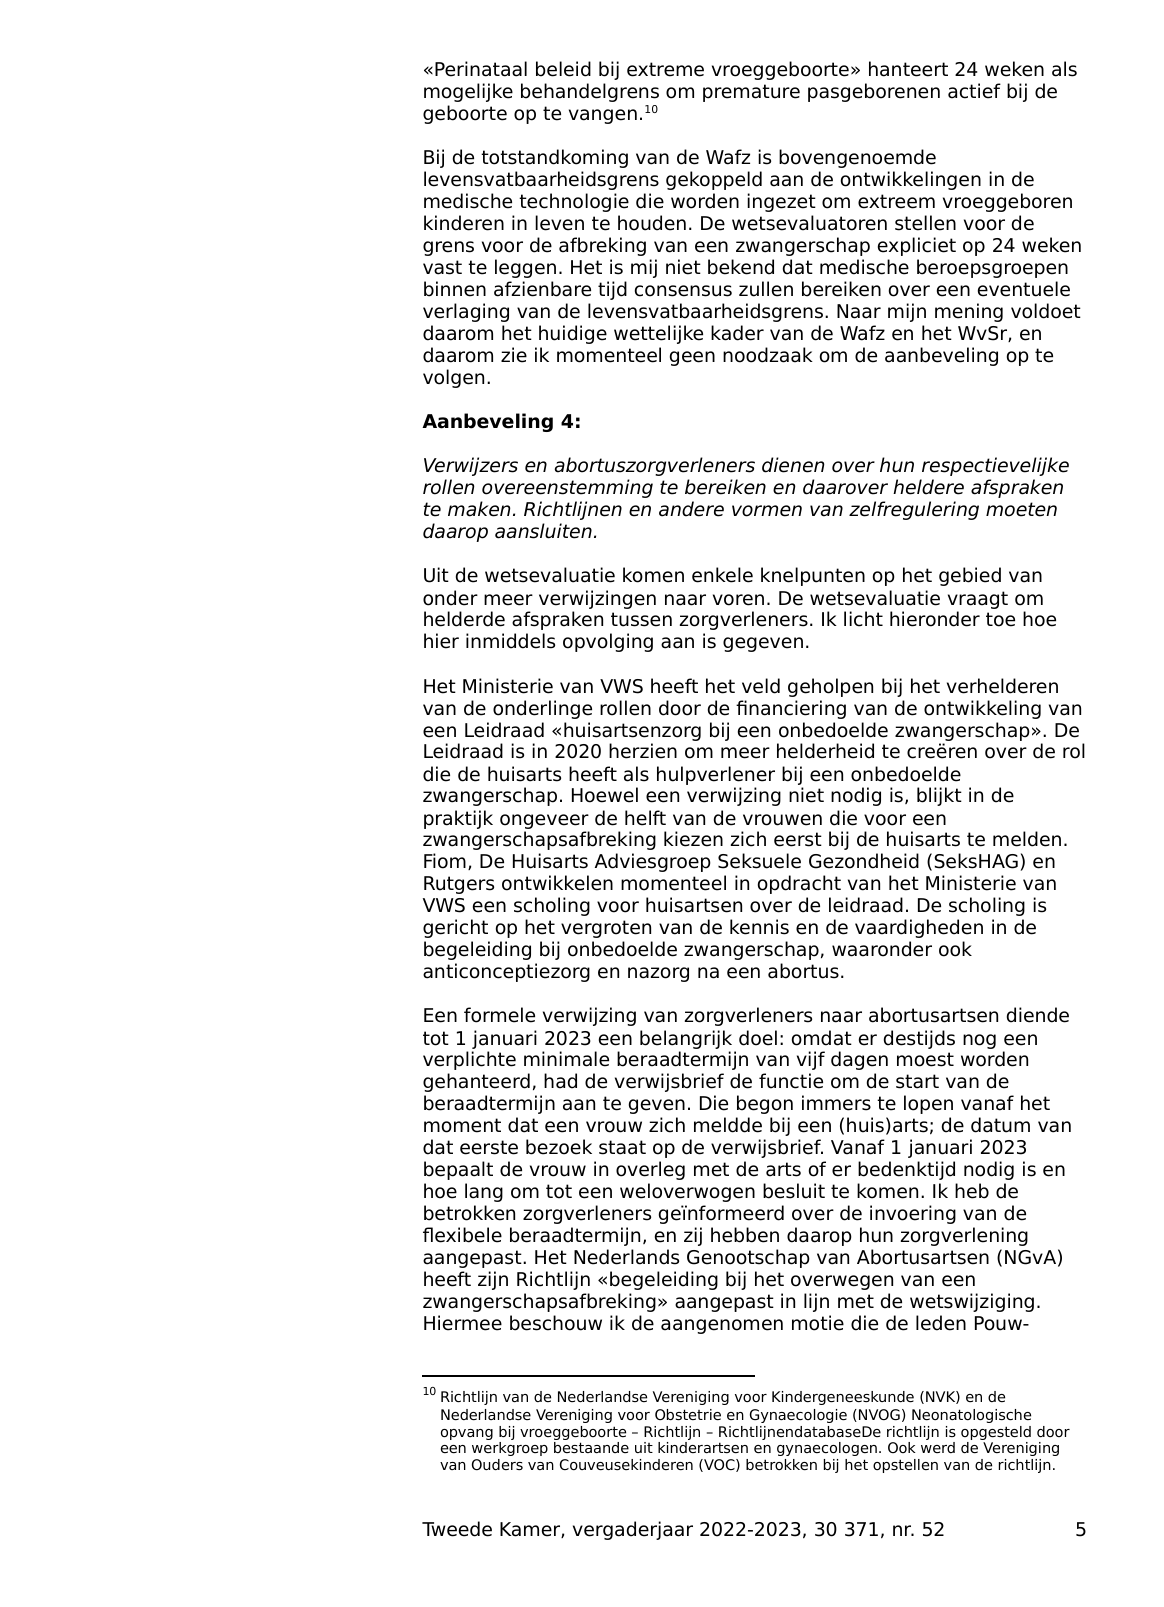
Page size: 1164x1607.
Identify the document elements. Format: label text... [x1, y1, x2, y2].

text Verwijzers en abortuszorgverleners dienen over hun respectievelijke rollen overeenstemming te bereiken en daarover heldere afspraken te maken. Richtlijnen en andere vormen van zelfregulering moeten daarop aansluiten. [422, 455, 1087, 543]
text Een formele verwijzing van zorgverleners naar abortusartsen diende tot 1 januari 2023 een belangrijk doel: omdat er destijds nog een verplichte minimale beraadtermijn van vijf dagen moest worden gehanteerd, had de verwijsbrief de functie om de start van de beraadtermijn aan te geven. Die begon immers te lopen vanaf het moment dat een vrouw zich meldde bij een (huis)arts; de datum van dat eerste bezoek staat op de verwijsbrief. Vanaf 1 januari 2023 bepaalt de vrouw in overleg met de arts of er bedenktijd nodig is en hoe lang om tot een weloverwogen besluit te komen. Ik heb de betrokken zorgverleners geïnformeerd over de invoering van de flexibele beraadtermijn, en zij hebben daarop hun zorgverlening aangepast. Het Nederlands Genootschap van Abortusartsen (NGvA) heeft zijn Richtlijn «begeleiding bij het overwegen van een zwangerschapsafbreking» aangepast in lijn met de wetswijziging. Hiermee beschouw ik de aangenomen motie die de leden Pouw- [422, 1005, 1087, 1335]
text Het Ministerie van VWS heeft het veld geholpen bij het verhelderen van de onderlinge rollen door de financiering van de ontwikkeling van een Leidraad «huisartsenzorg bij een onbedoelde zwangerschap». De Leidraad is in 2020 herzien om meer helderheid te creëren over de rol die de huisarts heeft als hulpverlener bij een onbedoelde zwangerschap. Hoewel een verwijzing niet nodig is, blijkt in de praktijk ongeveer de helft van de vrouwen die voor een zwangerschapsafbreking kiezen zich eerst bij de huisarts te melden. Fiom, De Huisarts Adviesgroep Seksuele Gezondheid (SeksHAG) en Rutgers ontwikkelen momenteel in opdracht van het Ministerie van VWS een scholing voor huisartsen over de leidraad. De scholing is gericht op het vergroten van de kennis en de vaardigheden in de begeleiding bij onbedoelde zwangerschap, waaronder ook anticonceptiezorg en nazorg na een abortus. [422, 676, 1087, 983]
text Richtlijn van de Nederlandse Vereniging voor Kindergeneeskunde (NVK) en de Nederlandse Vereniging voor Obstetrie en Gynaecologie (NVOG) Neonatologische opvang bij vroeggeboorte – Richtlijn – RichtlijnendatabaseDe richtlijn is opgesteld door een werkgroep bestaande uit kinderartsen en gynaecologen. Ook werd de Vereniging van Ouders van Couveusekinderen (VOC) betrokken bij het opstellen van de richtlijn. [422, 1385, 1087, 1474]
text «Perinataal beleid bij extreme vroeggeboorte» hanteert 24 weken als mogelijke behandelgrens om premature pasgeborenen actief bij de geboorte op te vangen. [422, 59, 1087, 125]
text Bij de totstandkoming van de Wafz is bovengenoemde levensvatbaarheidsgrens gekoppeld aan de ontwikkelingen in de medische technologie die worden ingezet om extreem vroeggeboren kinderen in leven te houden. De wetsevaluatoren stellen voor de grens voor de afbreking van een zwangerschap expliciet op 24 weken vast te leggen. Het is mij niet bekend dat medische beroepsgroepen binnen afzienbare tijd consensus zullen bereiken over een eventuele verlaging van de levensvatbaarheidsgrens. Naar mijn mening voldoet daarom het huidige wettelijke kader van de Wafz en het WvSr, en daarom zie ik momenteel geen noodzaak om de aanbeveling op te volgen. [422, 147, 1087, 389]
subtitle Aanbeveling 4: [422, 411, 1087, 433]
text Uit de wetsevaluatie komen enkele knelpunten op het gebied van onder meer verwijzingen naar voren. De wetsevaluatie vraagt om helderde afspraken tussen zorgverleners. Ik licht hieronder toe hoe hier inmiddels opvolging aan is gegeven. [422, 565, 1087, 653]
